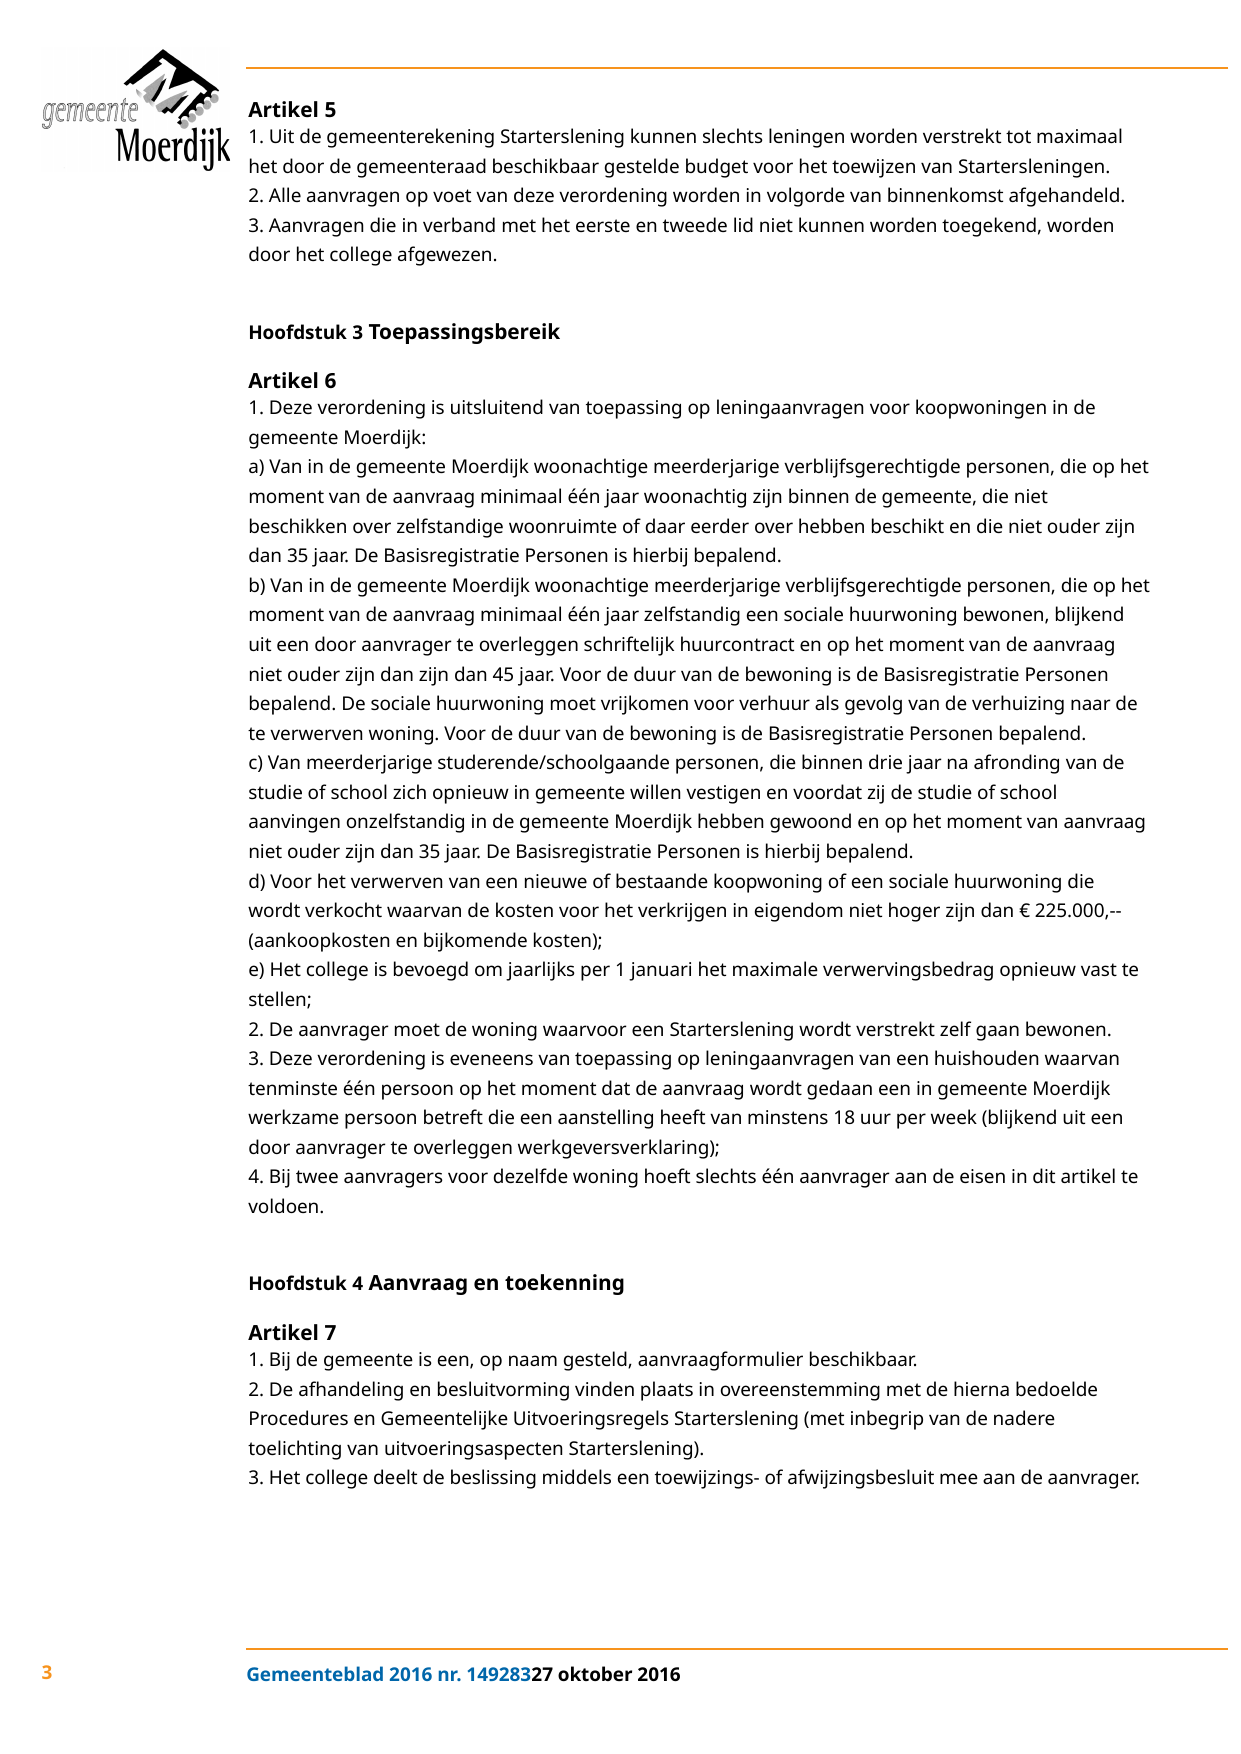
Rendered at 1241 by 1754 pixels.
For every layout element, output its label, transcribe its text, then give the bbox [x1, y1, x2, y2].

text 3. Aanvragen die in verband met het eerste en tweede lid niet kunnen worden toegekend, worden door het college afgewezen. [248, 212, 1152, 267]
text 2. Alle aanvragen op voet van deze verordening worden in volgorde van binnenkomst afgehandeld. [248, 182, 1152, 208]
text 1. Deze verordening is uitsluitend van toepassing op leningaanvragen voor koopwoningen in de gemeente Moerdijk: [248, 394, 1152, 450]
text a) Van in de gemeente Moerdijk woonachtige meerderjarige verblijfsgerechtigde personen, die op het moment van de aanvraag minimaal één jaar woonachtig zijn binnen de gemeente, die niet beschikken over zelfstandige woonruimte of daar eerder over hebben beschikt en die niet ouder zijn dan 35 jaar. De Basisregistratie Personen is hierbij bepalend. [248, 454, 1152, 568]
text e) Het college is bevoegd om jaarlijks per 1 januari het maximale verwervingsbedrag opnieuw vast te stellen; [248, 957, 1152, 1012]
text b) Van in de gemeente Moerdijk woonachtige meerderjarige verblijfsgerechtigde personen, die op het moment van de aanvraag minimaal één jaar zelfstandig een sociale huurwoning bewonen, blijkend uit een door aanvrager te overleggen schriftelijk huurcontract en op het moment van de aanvraag niet ouder zijn dan zijn dan 45 jaar. Voor de duur van de bewoning is de Basisregistratie Personen bepalend. De sociale huurwoning moet vrijkomen voor verhuur als gevolg van de verhuizing naar de te verwerven woning. Voor de duur van de bewoning is de Basisregistratie Personen bepalend. [248, 572, 1152, 746]
text Artikel 6 [248, 366, 1152, 394]
text 3. Het college deelt de beslissing middels een toewijzings- of afwijzingsbesluit mee aan de aanvrager. [248, 1464, 1152, 1490]
text Artikel 5 [248, 95, 1152, 123]
picture [41, 47, 231, 172]
text 3. Deze verordening is eveneens van toepassing op leningaanvragen van een huishouden waarvan tenminste één persoon op het moment dat de aanvraag wordt gedaan een in gemeente Moerdijk werkzame persoon betreft die een aanstelling heeft van minstens 18 uur per week (blijkend uit een door aanvrager te overleggen werkgeversverklaring); [248, 1045, 1152, 1160]
text 1. Bij de gemeente is een, op naam gesteld, aanvraagformulier beschikbaar. [248, 1346, 1152, 1372]
text 2. De afhandeling en besluitvorming vinden plaats in overeenstemming met de hierna bedoelde Procedures en Gemeentelijke Uitvoeringsregels Starterslening (met inbegrip van de nadere toelichting van uitvoeringsaspecten Starterslening). [248, 1376, 1152, 1461]
text c) Van meerderjarige studerende/schoolgaande personen, die binnen drie jaar na afronding van de studie of school zich opnieuw in gemeente willen vestigen en voordat zij de studie of school aanvingen onzelfstandig in de gemeente Moerdijk hebben gewoond en op het moment van aanvraag niet ouder zijn dan 35 jaar. De Basisregistratie Personen is hierbij bepalend. [248, 749, 1152, 864]
text 4. Bij twee aanvragers voor dezelfde woning hoeft slechts één aanvrager aan de eisen in dit artikel te voldoen. [248, 1164, 1152, 1219]
text 1. Uit de gemeenterekening Starterslening kunnen slechts leningen worden verstrekt tot maximaal het door de gemeenteraad beschikbaar gestelde budget voor het toewijzen van Startersleningen. [248, 123, 1152, 178]
text Hoofdstuk 3 Toepassingsbereik [248, 317, 1152, 345]
text Artikel 7 [248, 1318, 1152, 1346]
text 2. De aanvrager moet de woning waarvoor een Starterslening wordt verstrekt zelf gaan bewonen. [248, 1016, 1152, 1041]
text Hoofdstuk 4 Aanvraag en toekenning [248, 1268, 1152, 1297]
text d) Voor het verwerven van een nieuwe of bestaande koopwoning of een sociale huurwoning die wordt verkocht waarvan de kosten voor het verkrijgen in eigendom niet hoger zijn dan € 225.000,-- (aankoopkosten en bijkomende kosten); [248, 868, 1152, 953]
